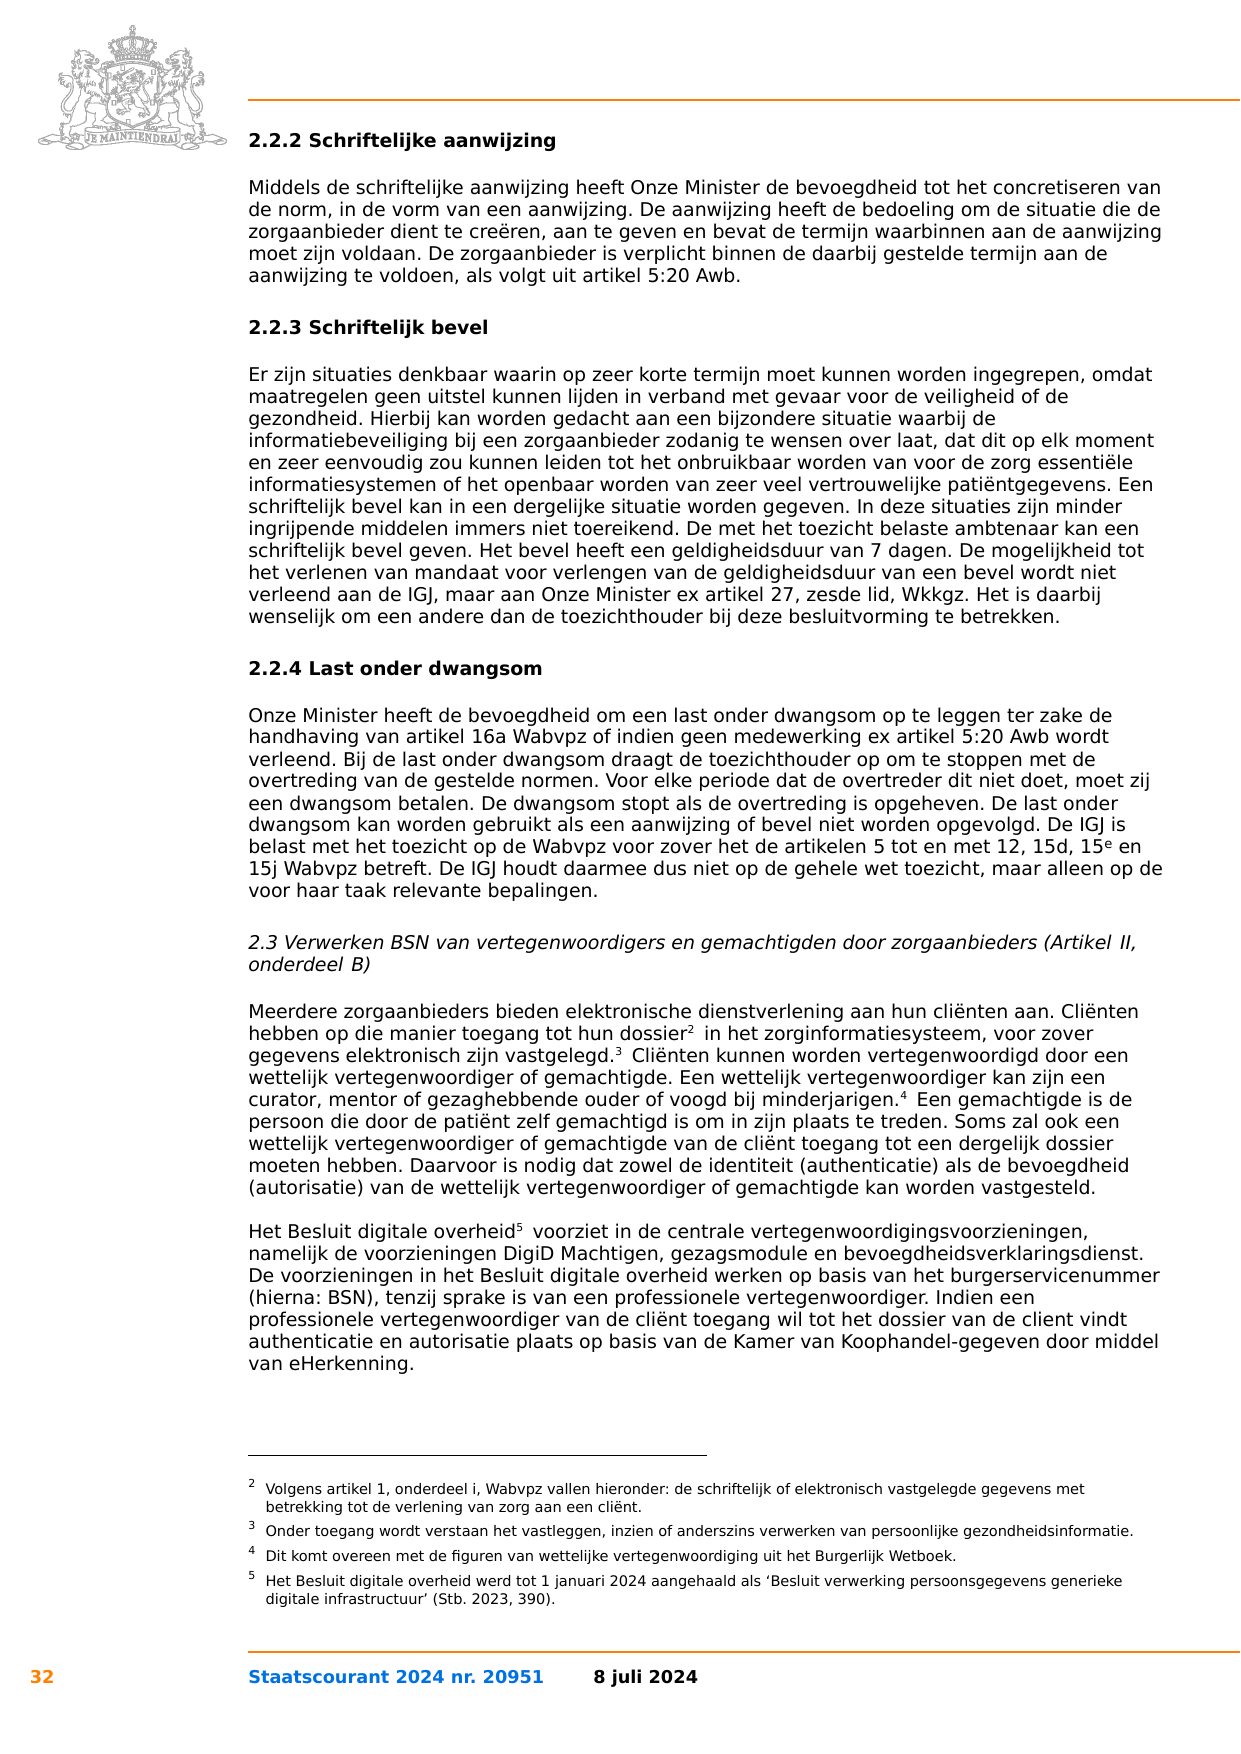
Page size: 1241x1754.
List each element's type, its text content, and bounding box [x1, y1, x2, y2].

text Meerdere zorgaanbieders bieden elektronische dienstverlening aan hun cliënten aan. Cliënten hebben op die manier toegang tot hun dossier in het zorginformatiesysteem, voor zover gegevens elektronisch zijn vastgelegd. Cliënten kunnen worden vertegenwoordigd door een wettelijk vertegenwoordiger of gemachtigde. Een wettelijk vertegenwoordiger kan zijn een curator, mentor of gezaghebbende ouder of voogd bij minderjarigen. Een gemachtigde is de persoon die door de patiënt zelf gemachtigd is om in zijn plaats te treden. Soms zal ook een wettelijk vertegenwoordiger of gemachtigde van de cliënt toegang tot een dergelijk dossier moeten hebben. Daarvoor is nodig dat zowel de identiteit (authenticatie) als de bevoegdheid (autorisatie) van de wettelijk vertegenwoordiger of gemachtigde kan worden vastgesteld. [248, 1001, 1163, 1199]
text Het Besluit digitale overheid voorziet in de centrale vertegenwoordigingsvoorzieningen, namelijk de voorzieningen DigiD Machtigen, gezagsmodule en bevoegdheidsverklaringsdienst. De voorzieningen in het Besluit digitale overheid werken op basis van het burgerservicenummer (hierna: BSN), tenzij sprake is van een professionele vertegenwoordiger. Indien een professionele vertegenwoordiger van de cliënt toegang wil tot het dossier van de client vindt authenticatie en autorisatie plaats op basis van de Kamer van Koophandel-gegeven door middel van eHerkenning. [248, 1221, 1163, 1375]
subtitle 2.2.3 Schriftelijk bevel [248, 317, 1163, 339]
subtitle 2.3 Verwerken BSN van vertegenwoordigers en gemachtigden door zorgaanbieders (Artikel II, onderdeel B) [248, 932, 1163, 976]
text Volgens artikel 1, onderdeel i, Wabvpz vallen hieronder: de schriftelijk of elektronisch vastgelegde gegevens met betrekking tot de verlening van zorg aan een cliënt. [248, 1477, 1163, 1516]
picture [38, 25, 227, 150]
text Onder toegang wordt verstaan het vastleggen, inzien of anderszins verwerken van persoonlijke gezondheidsinformatie. [248, 1519, 1163, 1541]
text Middels de schriftelijke aanwijzing heeft Onze Minister de bevoegdheid tot het concretiseren van de norm, in de vorm van een aanwijzing. De aanwijzing heeft de bedoeling om de situatie die de zorgaanbieder dient te creëren, aan te geven en bevat de termijn waarbinnen aan de aanwijzing moet zijn voldaan. De zorgaanbieder is verplicht binnen de daarbij gestelde termijn aan de aanwijzing te voldoen, als volgt uit artikel 5:20 Awb. [248, 177, 1163, 287]
text Het Besluit digitale overheid werd tot 1 januari 2024 aangehaald als ‘Besluit verwerking persoonsgegevens generieke digitale infrastructuur’ (Stb. 2023, 390). [248, 1569, 1163, 1608]
subtitle 2.2.2 Schriftelijke aanwijzing [248, 130, 1163, 152]
text Dit komt overeen met de figuren van wettelijke vertegenwoordiging uit het Burgerlijk Wetboek. [248, 1544, 1163, 1566]
text Onze Minister heeft de bevoegdheid om een last onder dwangsom op te leggen ter zake de handhaving van artikel 16a Wabvpz of indien geen medewerking ex artikel 5:20 Awb wordt verleend. Bij de last onder dwangsom draagt de toezichthouder op om te stoppen met de overtreding van de gestelde normen. Voor elke periode dat de overtreder dit niet doet, moet zij een dwangsom betalen. De dwangsom stopt als de overtreding is opgeheven. De last onder dwangsom kan worden gebruikt als een aanwijzing of bevel niet worden opgevolgd. De IGJ is belast met het toezicht op de Wabvpz voor zover het de artikelen 5 tot en met 12, 15d, 15e en 15j Wabvpz betreft. De IGJ houdt daarmee dus niet op de gehele wet toezicht, maar alleen op de voor haar taak relevante bepalingen. [248, 704, 1163, 902]
subtitle 2.2.4 Last onder dwangsom [248, 657, 1163, 679]
text Er zijn situaties denkbaar waarin op zeer korte termijn moet kunnen worden ingegrepen, omdat maatregelen geen uitstel kunnen lijden in verband met gevaar voor de veiligheid of de gezondheid. Hierbij kan worden gedacht aan een bijzondere situatie waarbij de informatiebeveiliging bij een zorgaanbieder zodanig te wensen over laat, dat dit op elk moment en zeer eenvoudig zou kunnen leiden tot het onbruikbaar worden van voor de zorg essentiële informatiesystemen of het openbaar worden van zeer veel vertrouwelijke patiëntgegevens. Een schriftelijk bevel kan in een dergelijke situatie worden gegeven. In deze situaties zijn minder ingrijpende middelen immers niet toereikend. De met het toezicht belaste ambtenaar kan een schriftelijk bevel geven. Het bevel heeft een geldigheidsduur van 7 dagen. De mogelijkheid tot het verlenen van mandaat voor verlengen van de geldigheidsduur van een bevel wordt niet verleend aan de IGJ, maar aan Onze Minister ex artikel 27, zesde lid, Wkkgz. Het is daarbij wenselijk om een andere dan de toezichthouder bij deze besluitvorming te betrekken. [248, 364, 1163, 627]
